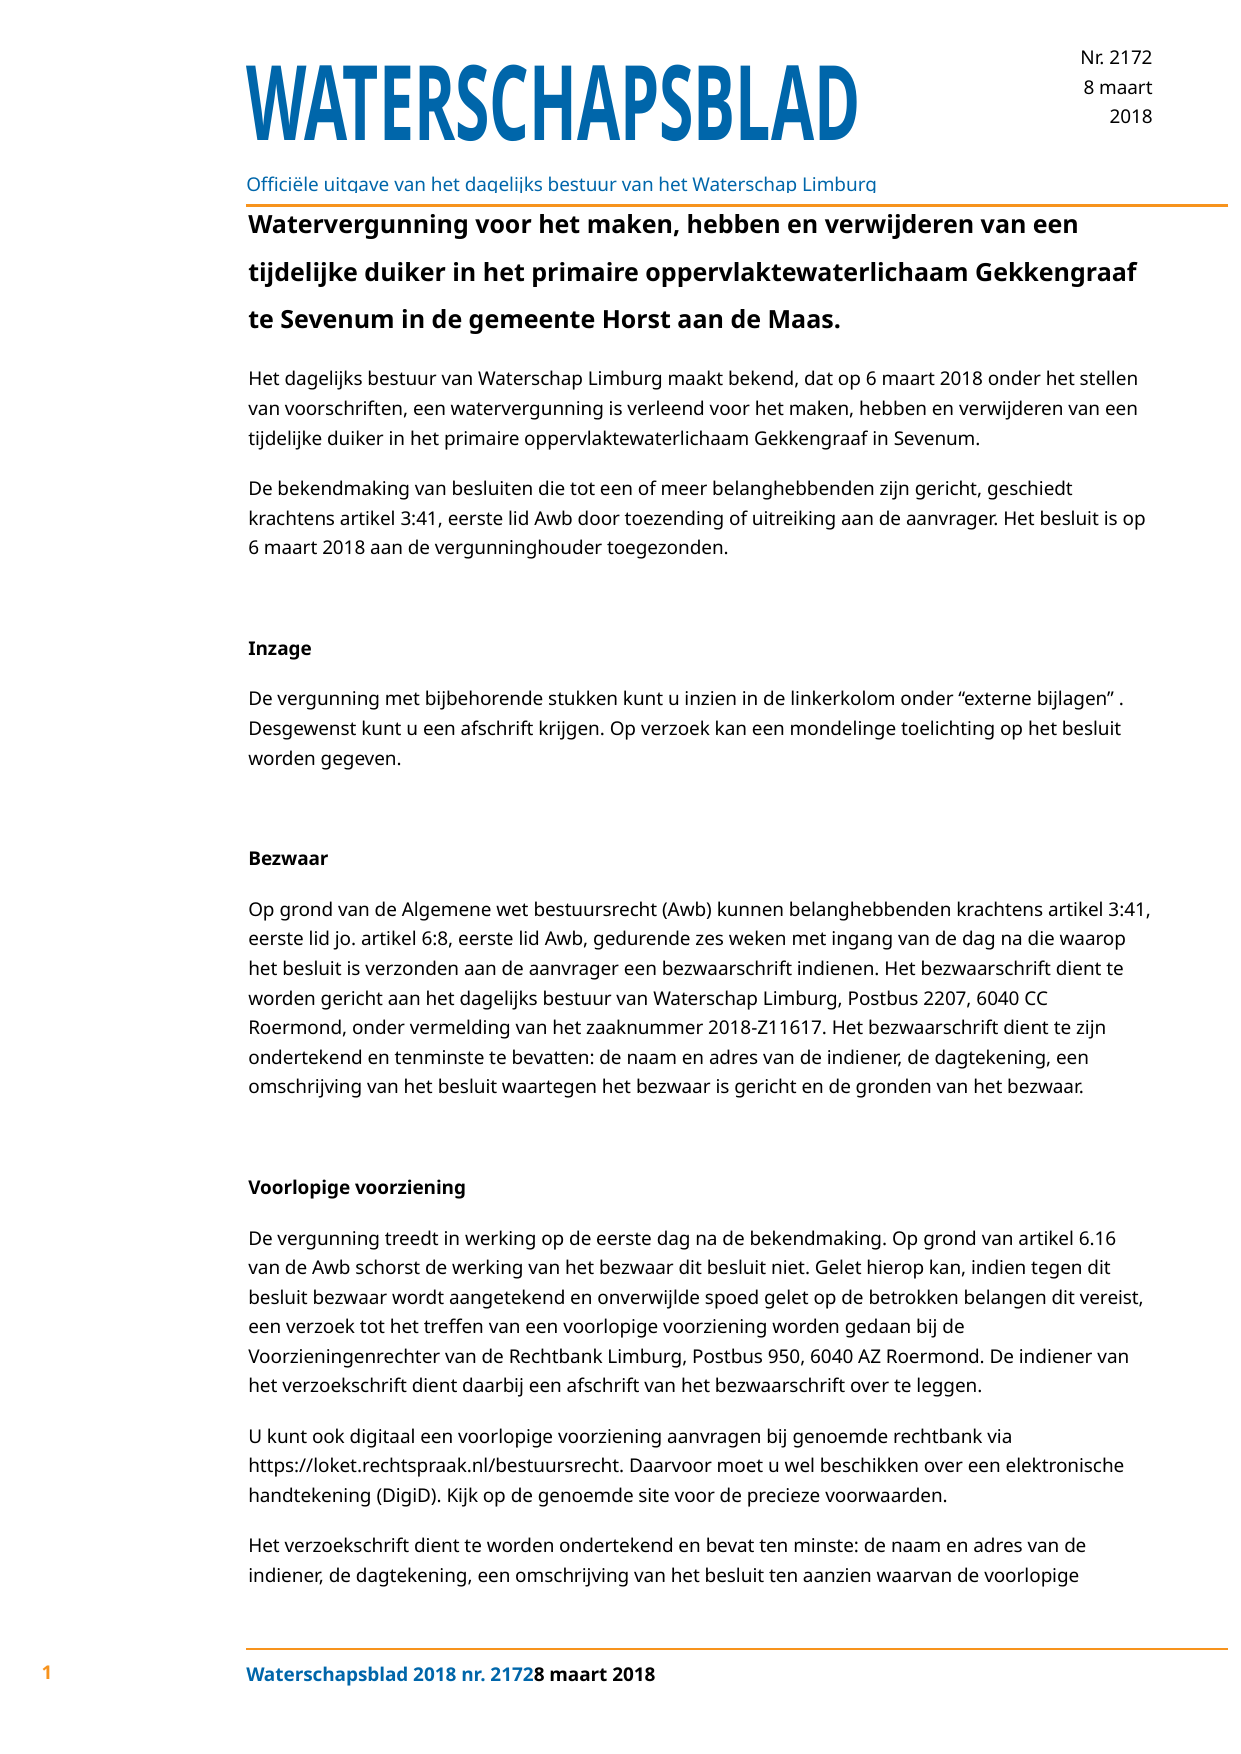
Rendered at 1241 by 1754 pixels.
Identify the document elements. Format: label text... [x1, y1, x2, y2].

text Inzage [248, 635, 1152, 661]
text Watervergunning voor het maken, hebben en verwijderen van een tijdelijke duiker in het primaire oppervlaktewaterlichaam Gekkengraaf te Sevenum in de gemeente Horst aan de Maas. [248, 207, 1152, 336]
text De bekendmaking van besluiten die tot een of meer belanghebbenden zijn gericht, geschiedt krachtens artikel 3:41, eerste lid Awb door toezending of uitreiking aan de aanvrager. Het besluit is op 6 maart 2018 aan de vergunninghouder toegezonden. [248, 475, 1152, 560]
text U kunt ook digitaal een voorlopige voorziening aanvragen bij genoemde rechtbank via https://loket.rechtspraak.nl/bestuursrecht. Daarvoor moet u wel beschikken over een elektronische handtekening (DigiD). Kijk op de genoemde site voor de precieze voorwaarden. [248, 1423, 1152, 1508]
text Bezwaar [248, 846, 1152, 871]
text De vergunning met bijbehorende stukken kunt u inzien in de linkerkolom onder “externe bijlagen” . Desgewenst kunt u een afschrift krijgen. Op verzoek kan een mondelinge toelichting op het besluit worden gegeven. [248, 686, 1152, 770]
text Het dagelijks bestuur van Waterschap Limburg maakt bekend, dat op 6 maart 2018 onder het stellen van voorschriften, een watervergunning is verleend voor het maken, hebben en verwijderen van een tijdelijke duiker in het primaire oppervlaktewaterlichaam Gekkengraaf in Sevenum. [248, 366, 1152, 450]
text Voorlopige voorziening [248, 1174, 1152, 1200]
text De vergunning treedt in werking op de eerste dag na de bekendmaking. Op grond van artikel 6.16 van de Awb schorst de werking van het bezwaar dit besluit niet. Gelet hierop kan, indien tegen dit besluit bezwaar wordt aangetekend en onverwijlde spoed gelet op de betrokken belangen dit vereist, een verzoek tot het treffen van een voorlopige voorziening worden gedaan bij de Voorzieningenrechter van de Rechtbank Limburg, Postbus 950, 6040 AZ Roermond. De indiener van het verzoekschrift dient daarbij een afschrift van het bezwaarschrift over te leggen. [248, 1225, 1152, 1398]
picture [41, 47, 231, 172]
text Op grond van de Algemene wet bestuursrecht (Awb) kunnen belanghebbenden krachtens artikel 3:41, eerste lid jo. artikel 6:8, eerste lid Awb, gedurende zes weken met ingang van de dag na die waarop het besluit is verzonden aan de aanvrager een bezwaarschrift indienen. Het bezwaarschrift dient te worden gericht aan het dagelijks bestuur van Waterschap Limburg, Postbus 2207, 6040 CC Roermond, onder vermelding van het zaaknummer 2018-Z11617. Het bezwaarschrift dient te zijn ondertekend en tenminste te bevatten: de naam en adres van de indiener, de dagtekening, een omschrijving van het besluit waartegen het bezwaar is gericht en de gronden van het bezwaar. [248, 896, 1152, 1099]
text Het verzoekschrift dient te worden ondertekend en bevat ten minste: de naam en adres van de indiener, de dagtekening, een omschrijving van het besluit ten aanzien waarvan de voorlopige [248, 1533, 1152, 1588]
